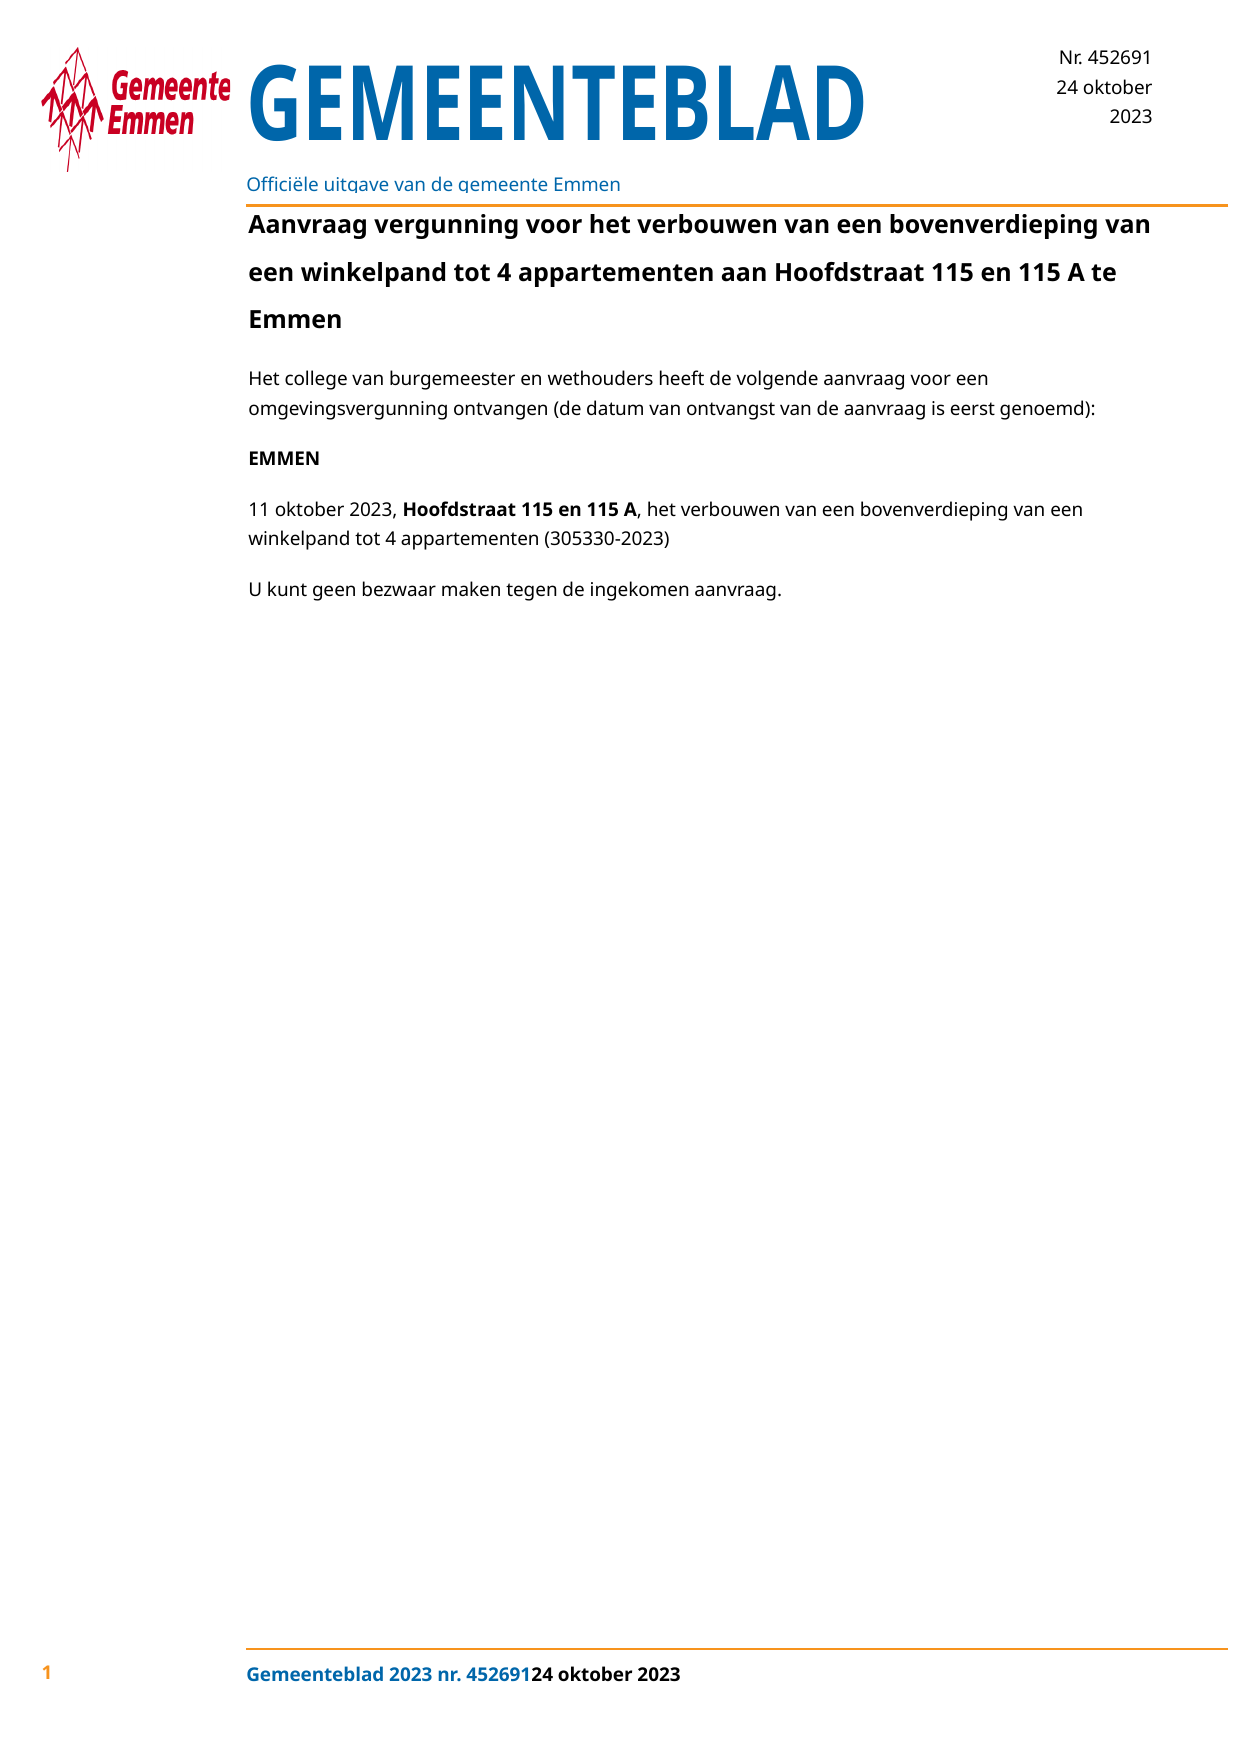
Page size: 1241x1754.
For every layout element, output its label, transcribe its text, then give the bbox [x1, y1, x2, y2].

text EMMEN [248, 446, 1152, 471]
picture [41, 47, 231, 172]
text 11 oktober 2023, Hoofdstraat 115 en 115 A, het verbouwen van een bovenverdieping van een winkelpand tot 4 appartementen (305330-2023) [248, 496, 1152, 551]
text Aanvraag vergunning voor het verbouwen van een bovenverdieping van een winkelpand tot 4 appartementen aan Hoofdstraat 115 en 115 A te Emmen [248, 207, 1152, 336]
text U kunt geen bezwaar maken tegen de ingekomen aanvraag. [248, 576, 1152, 602]
text Het college van burgemeester en wethouders heeft de volgende aanvraag voor een omgevingsvergunning ontvangen (de datum van ontvangst van de aanvraag is eerst genoemd): [248, 366, 1152, 421]
